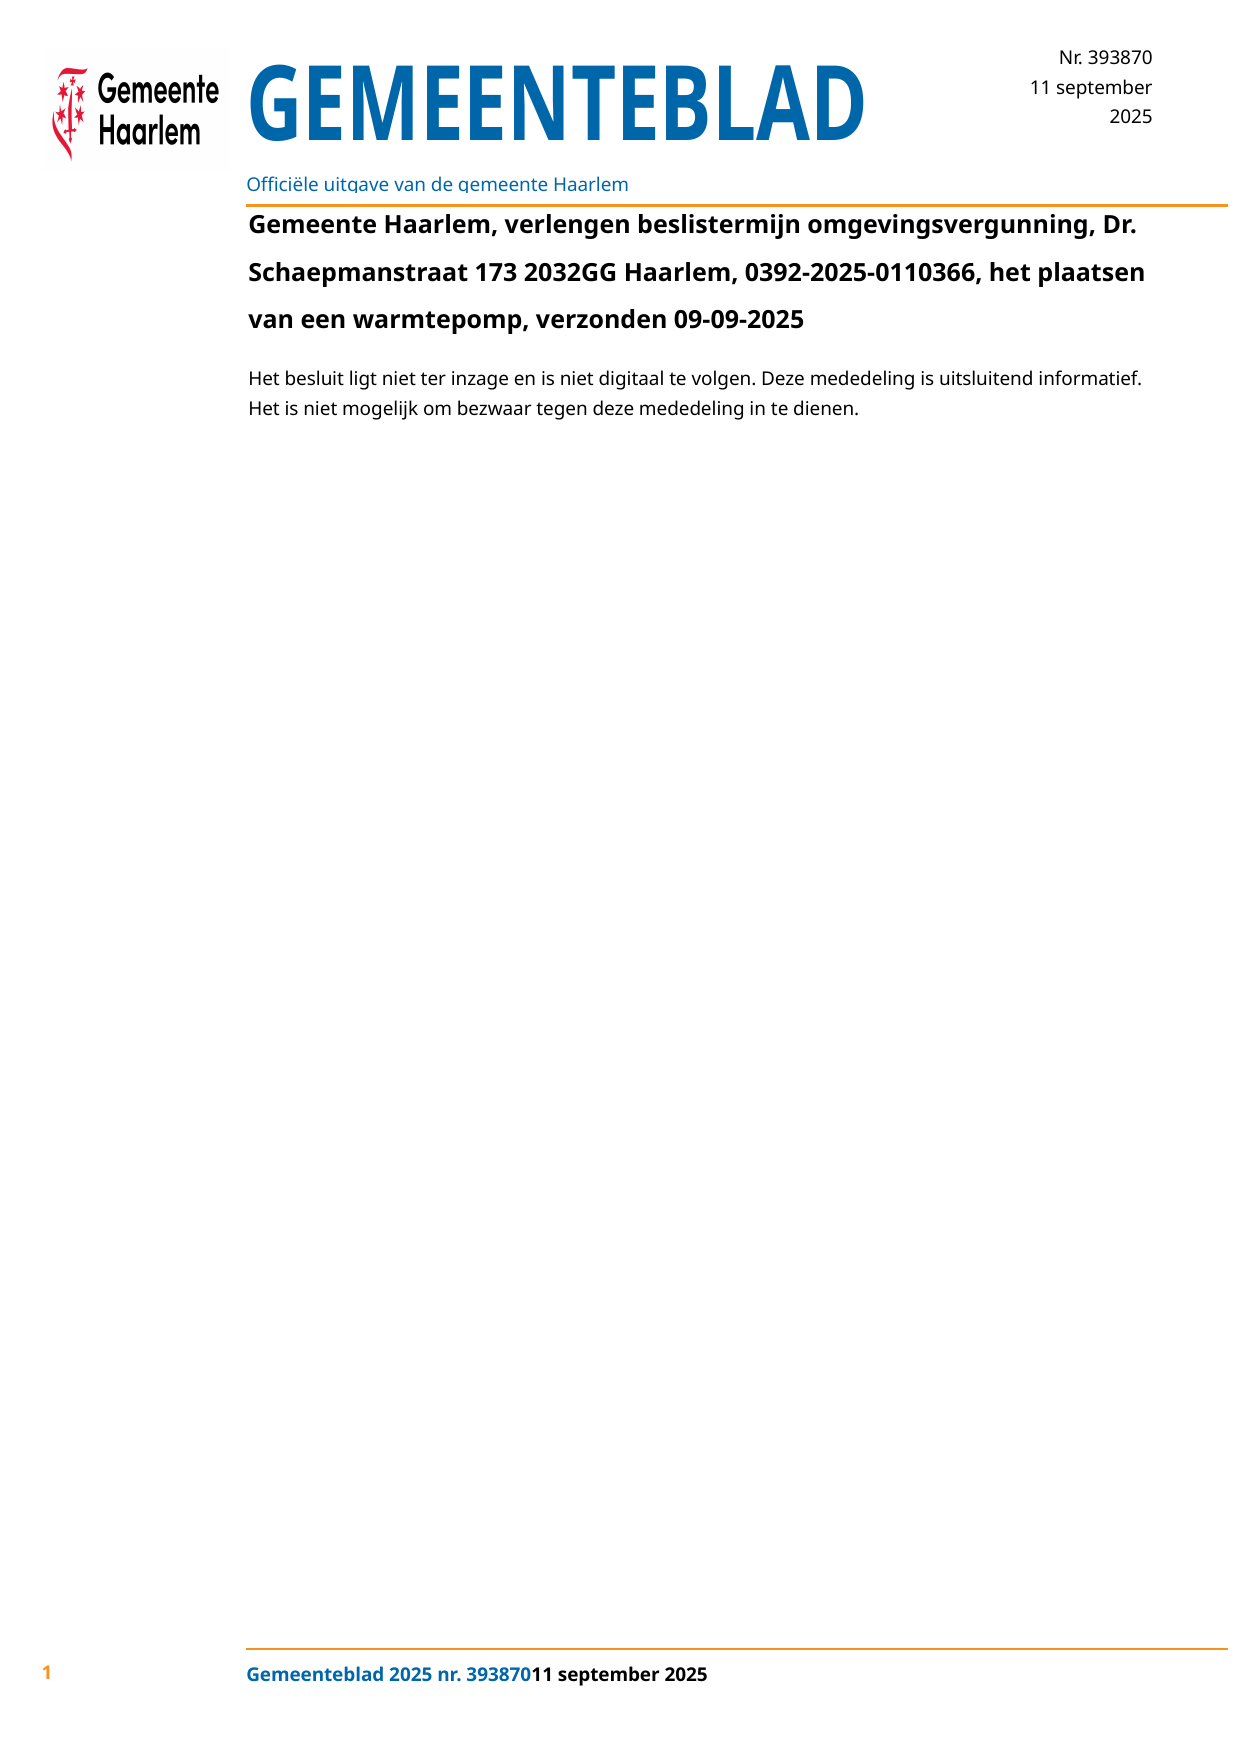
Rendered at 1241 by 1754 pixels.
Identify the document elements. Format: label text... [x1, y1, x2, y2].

picture [41, 47, 231, 172]
text Het besluit ligt niet ter inzage en is niet digitaal te volgen. Deze mededeling is uitsluitend informatief. Het is niet mogelijk om bezwaar tegen deze mededeling in te dienen. [248, 366, 1152, 421]
text Gemeente Haarlem, verlengen beslistermijn omgevingsvergunning, Dr. Schaepmanstraat 173 2032GG Haarlem, 0392-2025-0110366, het plaatsen van een warmtepomp, verzonden 09-09-2025 [248, 207, 1152, 336]
